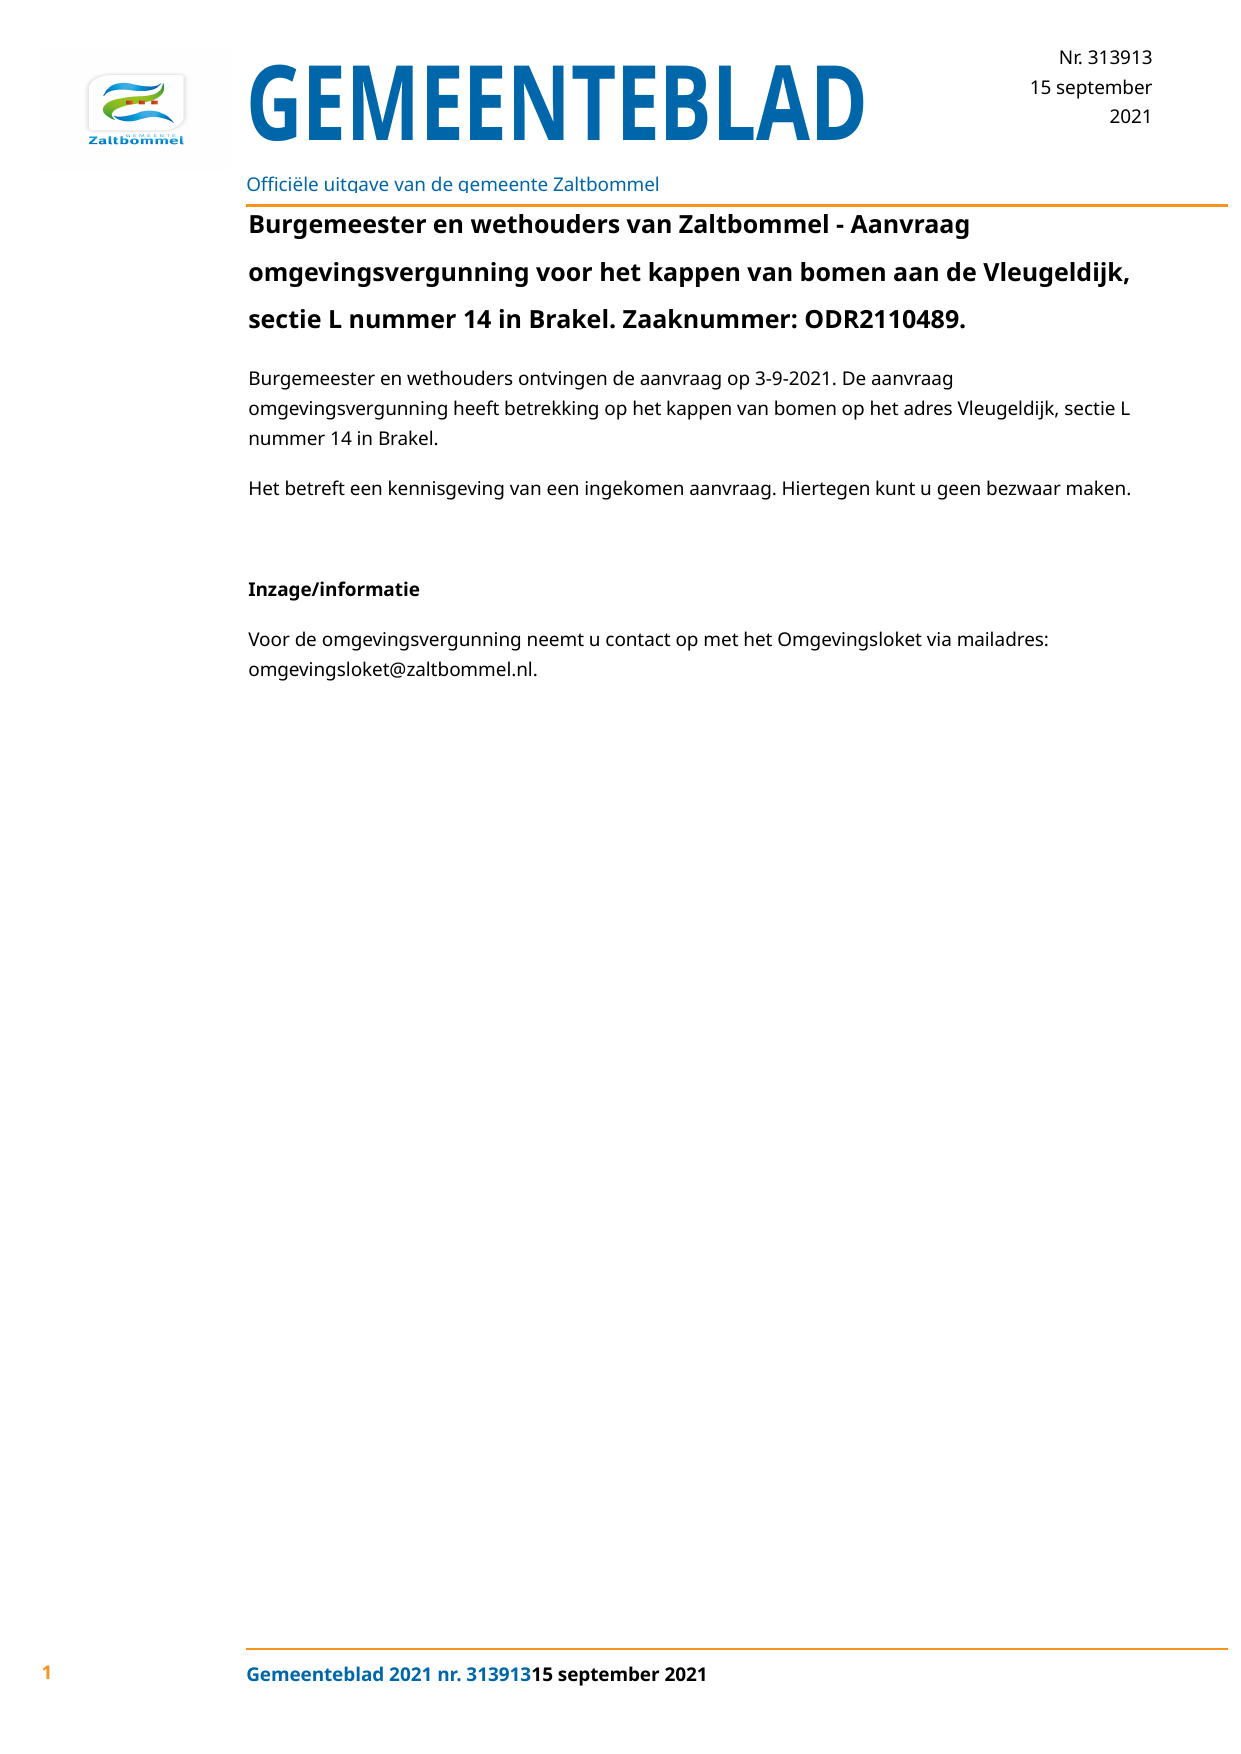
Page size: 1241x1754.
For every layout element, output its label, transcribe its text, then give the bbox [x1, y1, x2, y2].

text Het betreft een kennisgeving van een ingekomen aanvraag. Hiertegen kunt u geen bezwaar maken. [248, 475, 1152, 501]
text Burgemeester en wethouders ontvingen de aanvraag op 3-9-2021. De aanvraag omgevingsvergunning heeft betrekking op het kappen van bomen op het adres Vleugeldijk, sectie L nummer 14 in Brakel. [248, 366, 1152, 450]
text Burgemeester en wethouders van Zaltbommel - Aanvraag omgevingsvergunning voor het kappen van bomen aan de Vleugeldijk, sectie L nummer 14 in Brakel. Zaaknummer: ODR2110489. [248, 207, 1152, 336]
text Voor de omgevingsvergunning neemt u contact op met het Omgevingsloket via mailadres: omgevingsloket@zaltbommel.nl. [248, 626, 1152, 682]
picture [41, 47, 231, 172]
text Inzage/informatie [248, 576, 1152, 602]
